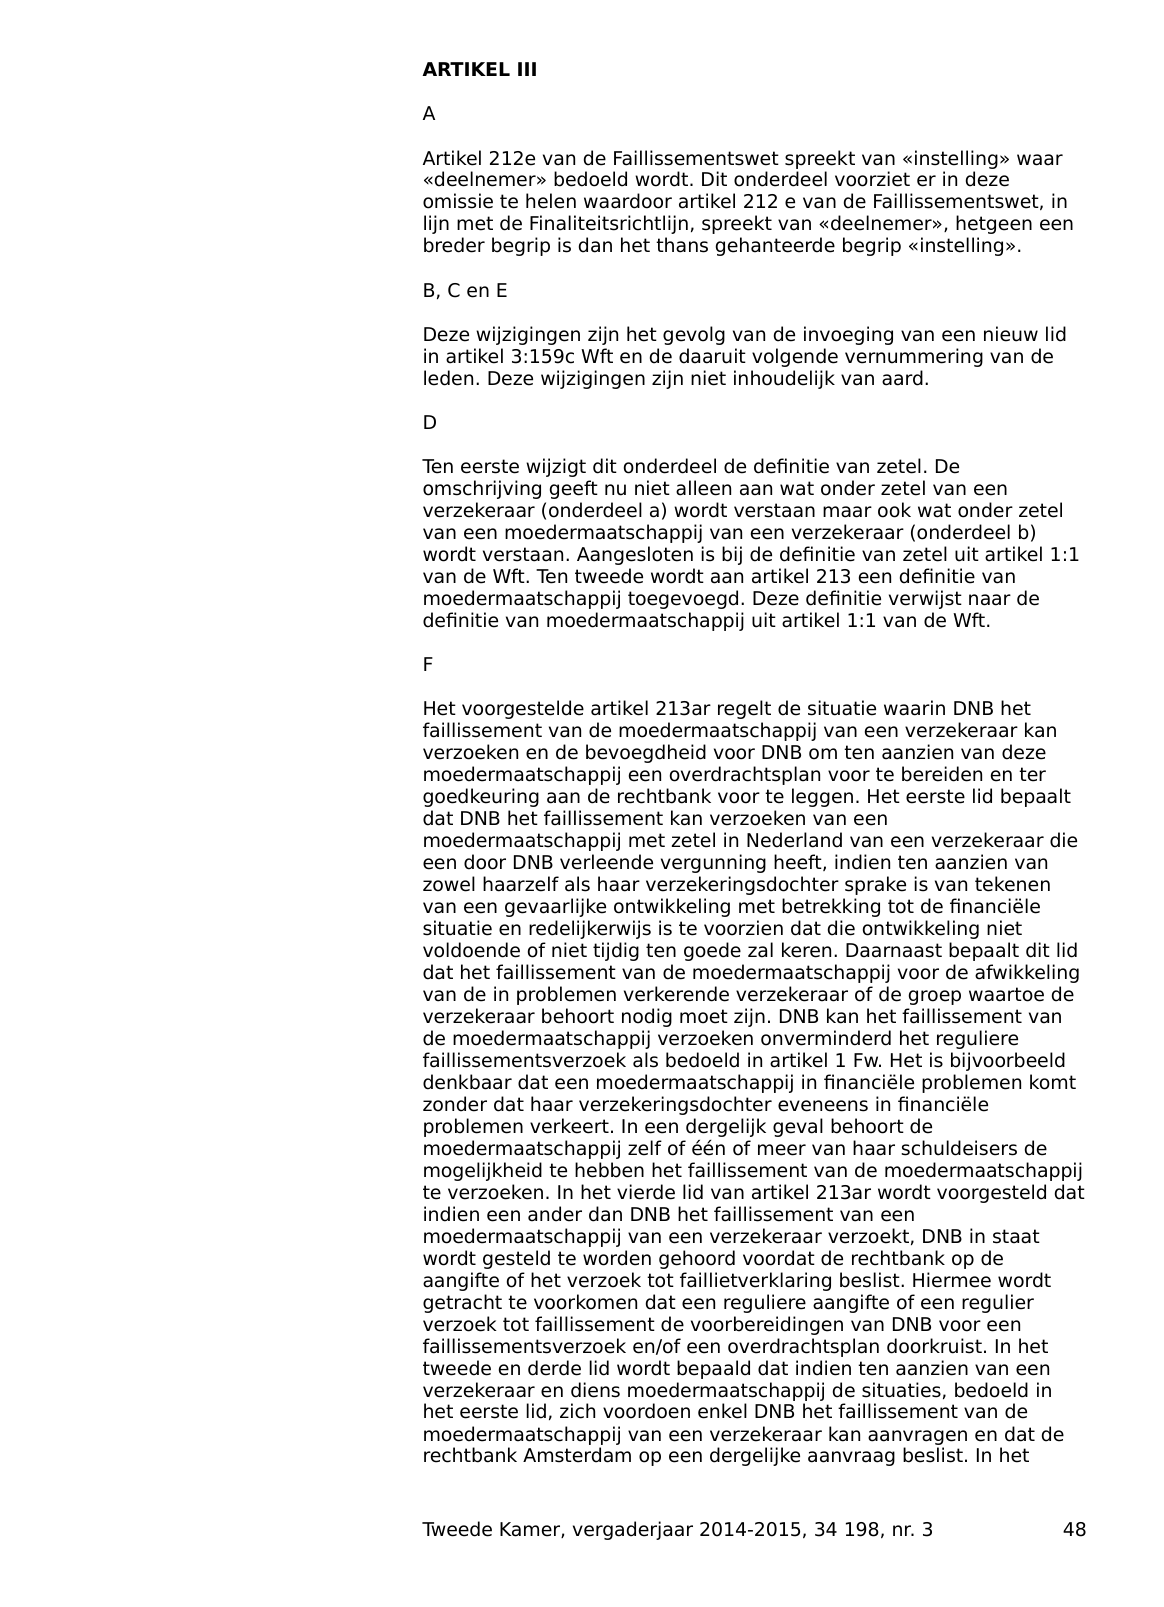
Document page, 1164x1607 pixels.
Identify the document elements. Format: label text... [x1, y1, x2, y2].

text Het voorgestelde artikel 213ar regelt de situatie waarin DNB het faillissement van de moedermaatschappij van een verzekeraar kan verzoeken en de bevoegdheid voor DNB om ten aanzien van deze moedermaatschappij een overdrachtsplan voor te bereiden en ter goedkeuring aan de rechtbank voor te leggen. Het eerste lid bepaalt dat DNB het faillissement kan verzoeken van een moedermaatschappij met zetel in Nederland van een verzekeraar die een door DNB verleende vergunning heeft, indien ten aanzien van zowel haarzelf als haar verzekeringsdochter sprake is van tekenen van een gevaarlijke ontwikkeling met betrekking tot de financiële situatie en redelijkerwijs is te voorzien dat die ontwikkeling niet voldoende of niet tijdig ten goede zal keren. Daarnaast bepaalt dit lid dat het faillissement van de moedermaatschappij voor de afwikkeling van de in problemen verkerende verzekeraar of de groep waartoe de verzekeraar behoort nodig moet zijn. DNB kan het faillissement van de moedermaatschappij verzoeken onverminderd het reguliere faillissementsverzoek als bedoeld in artikel 1 Fw. Het is bijvoorbeeld denkbaar dat een moedermaatschappij in financiële problemen komt zonder dat haar verzekeringsdochter eveneens in financiële problemen verkeert. In een dergelijk geval behoort de moedermaatschappij zelf of één of meer van haar schuldeisers de mogelijkheid te hebben het faillissement van de moedermaatschappij te verzoeken. In het vierde lid van artikel 213ar wordt voorgesteld dat indien een ander dan DNB het faillissement van een moedermaatschappij van een verzekeraar verzoekt, DNB in staat wordt gesteld te worden gehoord voordat de rechtbank op de aangifte of het verzoek tot faillietverklaring beslist. Hiermee wordt getracht te voorkomen dat een reguliere aangifte of een regulier verzoek tot faillissement de voorbereidingen van DNB voor een faillissementsverzoek en/of een overdrachtsplan doorkruist. In het tweede en derde lid wordt bepaald dat indien ten aanzien van een verzekeraar en diens moedermaatschappij de situaties, bedoeld in het eerste lid, zich voordoen enkel DNB het faillissement van de moedermaatschappij van een verzekeraar kan aanvragen en dat de rechtbank Amsterdam op een dergelijke aanvraag beslist. In het [422, 698, 1087, 1467]
subtitle A [422, 103, 1087, 125]
subtitle F [422, 654, 1087, 676]
subtitle ARTIKEL III [422, 59, 1087, 81]
text Deze wijzigingen zijn het gevolg van de invoeging van een nieuw lid in artikel 3:159c Wft en de daaruit volgende vernummering van de leden. Deze wijzigingen zijn niet inhoudelijk van aard. [422, 324, 1087, 389]
text Ten eerste wijzigt dit onderdeel de definitie van zetel. De omschrijving geeft nu niet alleen aan wat onder zetel van een verzekeraar (onderdeel a) wordt verstaan maar ook wat onder zetel van een moedermaatschappij van een verzekeraar (onderdeel b) wordt verstaan. Aangesloten is bij de definitie van zetel uit artikel 1:1 van de Wft. Ten tweede wordt aan artikel 213 een definitie van moedermaatschappij toegevoegd. Deze definitie verwijst naar de definitie van moedermaatschappij uit artikel 1:1 van de Wft. [422, 456, 1087, 632]
subtitle B, C en E [422, 279, 1087, 301]
subtitle D [422, 412, 1087, 434]
text Artikel 212e van de Faillissementswet spreekt van «instelling» waar «deelnemer» bedoeld wordt. Dit onderdeel voorziet er in deze omissie te helen waardoor artikel 212 e van de Faillissementswet, in lijn met de Finaliteitsrichtlijn, spreekt van «deelnemer», hetgeen een breder begrip is dan het thans gehanteerde begrip «instelling». [422, 147, 1087, 257]
